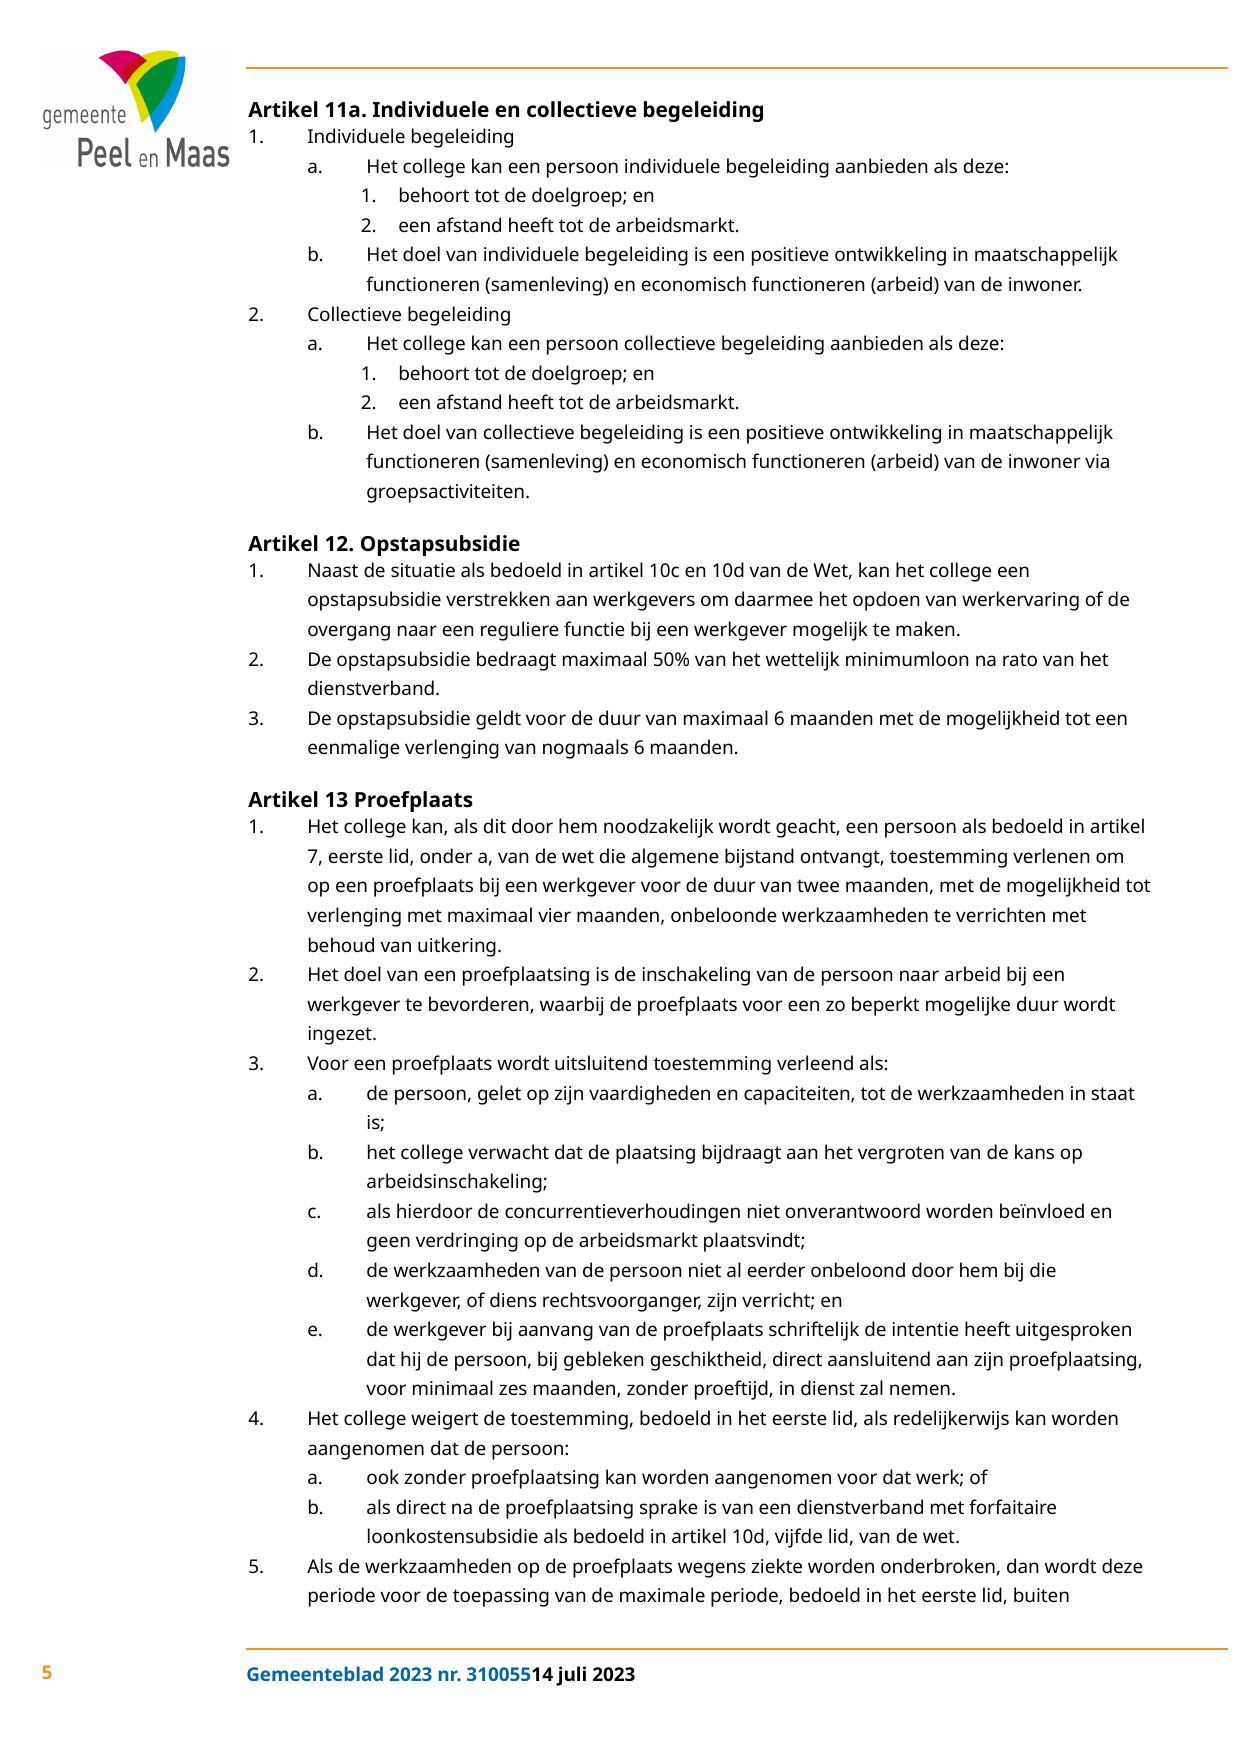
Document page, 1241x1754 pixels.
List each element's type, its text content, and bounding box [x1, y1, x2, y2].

list Als de werkzaamheden op de proefplaats wegens ziekte worden onderbroken, dan wordt deze periode voor de toepassing van de maximale periode, bedoeld in het eerste lid, buiten [248, 1553, 1152, 1608]
list behoort tot de doelgroep; en [361, 182, 1152, 208]
list Het college kan een persoon collectieve begeleiding aanbieden als deze: [307, 330, 1152, 356]
list Voor een proefplaats wordt uitsluitend toestemming verleend als: [248, 1050, 1152, 1076]
list Het doel van individuele begeleiding is een positieve ontwikkeling in maatschappelijk functioneren (samenleving) en economisch functioneren (arbeid) van de inwoner. [307, 242, 1152, 297]
list Het doel van een proefplaatsing is de inschakeling van de persoon naar arbeid bij een werkgever te bevorderen, waarbij de proefplaats voor een zo beperkt mogelijke duur wordt ingezet. [248, 961, 1152, 1046]
list de persoon, gelet op zijn vaardigheden en capaciteiten, tot de werkzaamheden in staat is; [307, 1080, 1152, 1135]
list een afstand heeft tot de arbeidsmarkt. [361, 212, 1152, 238]
list de werkzaamheden van de persoon niet al eerder onbeloond door hem bij die werkgever, of diens rechtsvoorganger, zijn verricht; en [307, 1257, 1152, 1312]
list als direct na de proefplaatsing sprake is van een dienstverband met forfaitaire loonkostensubsidie als bedoeld in artikel 10d, vijfde lid, van de wet. [307, 1494, 1152, 1549]
list behoort tot de doelgroep; en [361, 360, 1152, 386]
list Naast de situatie als bedoeld in artikel 10c en 10d van de Wet, kan het college een opstapsubsidie verstrekken aan werkgevers om daarmee het opdoen van werkervaring of de overgang naar een reguliere functie bij een werkgever mogelijk te maken. [248, 557, 1152, 642]
list Collectieve begeleiding [248, 301, 1152, 326]
list De opstapsubsidie geldt voor de duur van maximaal 6 maanden met de mogelijkheid tot een eenmalige verlenging van nogmaals 6 maanden. [248, 705, 1152, 760]
list de werkgever bij aanvang van de proefplaats schriftelijk de intentie heeft uitgesproken dat hij de persoon, bij gebleken geschiktheid, direct aansluitend aan zijn proefplaatsing, voor minimaal zes maanden, zonder proeftijd, in dienst zal nemen. [307, 1316, 1152, 1401]
list een afstand heeft tot de arbeidsmarkt. [361, 389, 1152, 415]
list het college verwacht dat de plaatsing bijdraagt aan het vergroten van de kans op arbeidsinschakeling; [307, 1139, 1152, 1194]
list Het college kan, als dit door hem noodzakelijk wordt geacht, een persoon als bedoeld in artikel 7, eerste lid, onder a, van de wet die algemene bijstand ontvangt, toestemming verlenen om op een proefplaats bij een werkgever voor de duur van twee maanden, met de mogelijkheid tot verlenging met maximaal vier maanden, onbeloonde werkzaamheden te verrichten met behoud van uitkering. [248, 813, 1152, 957]
text Artikel 12. Opstapsubsidie [248, 529, 1152, 557]
list ook zonder proefplaatsing kan worden aangenomen voor dat werk; of [307, 1464, 1152, 1490]
picture [41, 47, 231, 172]
list als hierdoor de concurrentieverhoudingen niet onverantwoord worden beïnvloed en geen verdringing op de arbeidsmarkt plaatsvindt; [307, 1198, 1152, 1253]
list Het doel van collectieve begeleiding is een positieve ontwikkeling in maatschappelijk functioneren (samenleving) en economisch functioneren (arbeid) van de inwoner via groepsactiviteiten. [307, 419, 1152, 504]
text Artikel 13 Proefplaats [248, 785, 1152, 813]
text Artikel 11a. Individuele en collectieve begeleiding [248, 95, 1152, 123]
list Het college weigert de toestemming, bedoeld in het eerste lid, als redelijkerwijs kan worden aangenomen dat de persoon: [248, 1405, 1152, 1460]
list De opstapsubsidie bedraagt maximaal 50% van het wettelijk minimumloon na rato van het dienstverband. [248, 646, 1152, 701]
list Het college kan een persoon individuele begeleiding aanbieden als deze: [307, 153, 1152, 178]
list Individuele begeleiding [248, 123, 1152, 149]
